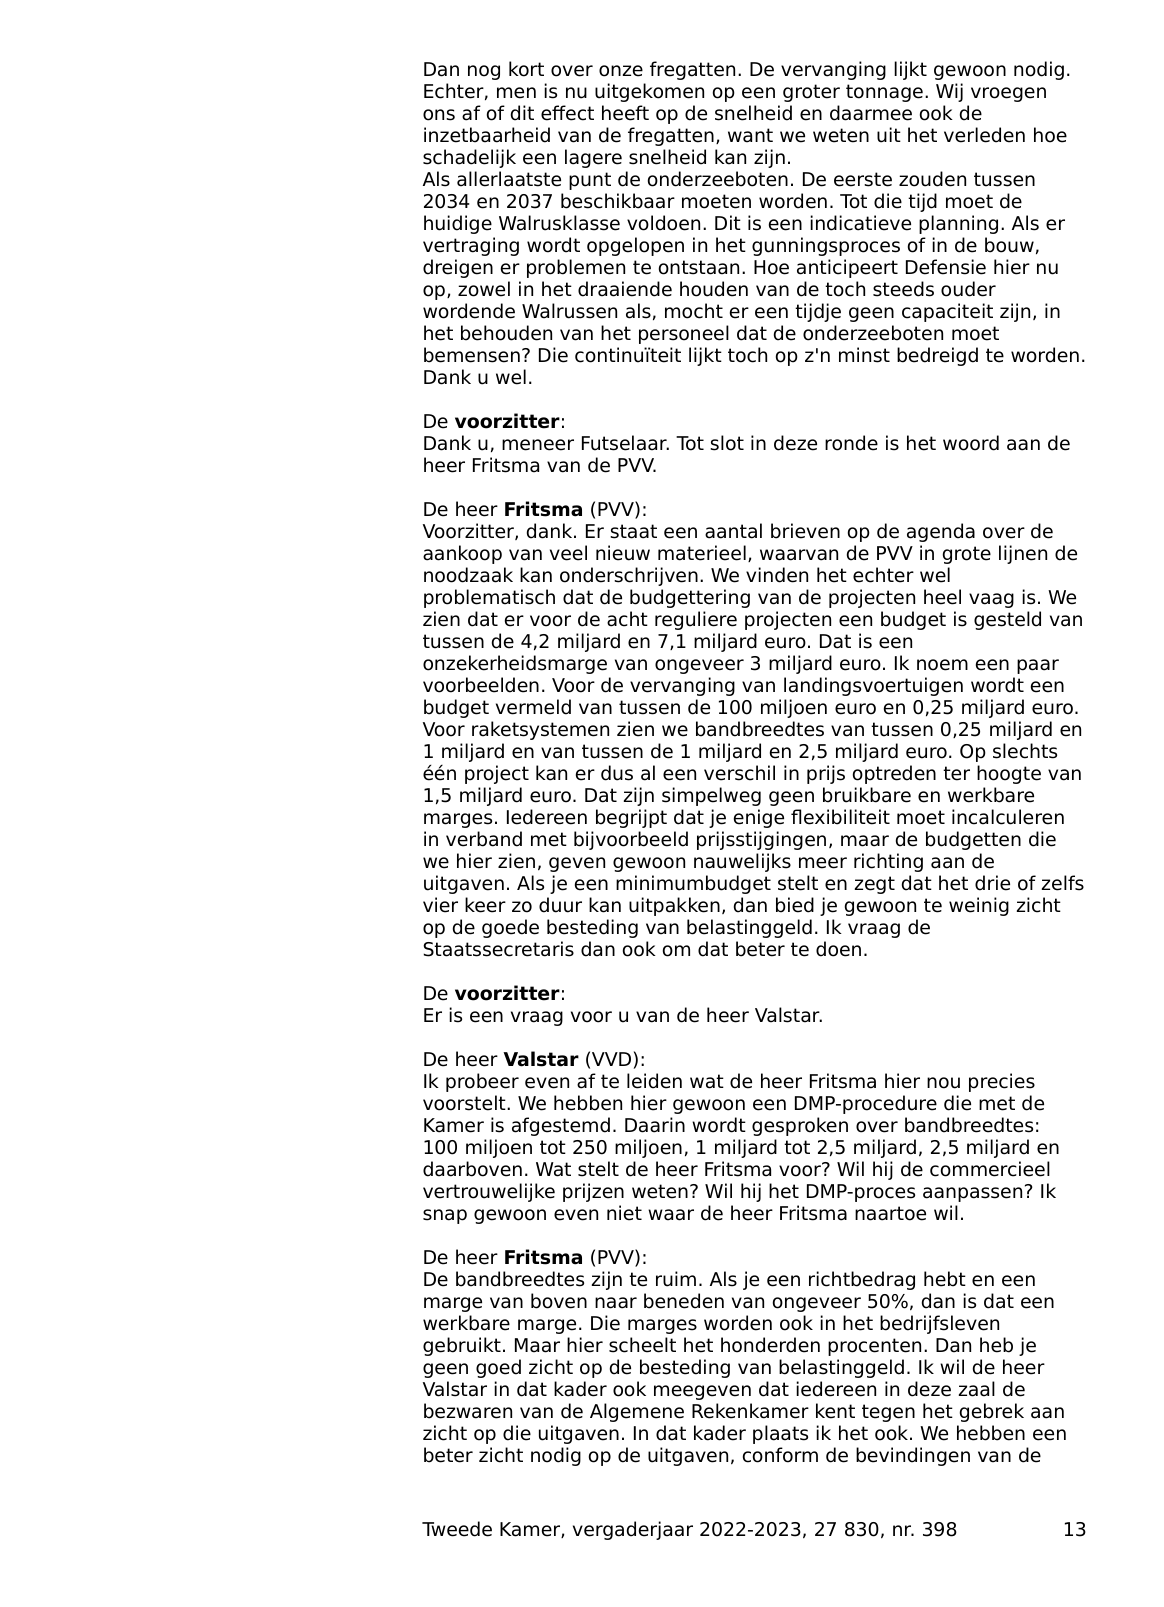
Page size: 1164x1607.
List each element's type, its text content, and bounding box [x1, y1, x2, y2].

text De heer Valstar (VVD): [422, 1049, 1087, 1071]
text Dank u, meneer Futselaar. Tot slot in deze ronde is het woord aan de heer Fritsma van de PVV. [422, 433, 1087, 477]
text De heer Fritsma (PVV): [422, 1247, 1087, 1269]
text De bandbreedtes zijn te ruim. Als je een richtbedrag hebt en een marge van boven naar beneden van ongeveer 50%, dan is dat een werkbare marge. Die marges worden ook in het bedrijfsleven gebruikt. Maar hier scheelt het honderden procenten. Dan heb je geen goed zicht op de besteding van belastinggeld. Ik wil de heer Valstar in dat kader ook meegeven dat iedereen in deze zaal de bezwaren van de Algemene Rekenkamer kent tegen het gebrek aan zicht op die uitgaven. In dat kader plaats ik het ook. We hebben een beter zicht nodig op de uitgaven, conform de bevindingen van de [422, 1269, 1087, 1467]
text Dan nog kort over onze fregatten. De vervanging lijkt gewoon nodig. Echter, men is nu uitgekomen op een groter tonnage. Wij vroegen ons af of dit effect heeft op de snelheid en daarmee ook de inzetbaarheid van de fregatten, want we weten uit het verleden hoe schadelijk een lagere snelheid kan zijn. [422, 59, 1087, 169]
text Er is een vraag voor u van de heer Valstar. [422, 1005, 1087, 1027]
text Als allerlaatste punt de onderzeeboten. De eerste zouden tussen 2034 en 2037 beschikbaar moeten worden. Tot die tijd moet de huidige Walrusklasse voldoen. Dit is een indicatieve planning. Als er vertraging wordt opgelopen in het gunningsproces of in de bouw, dreigen er problemen te ontstaan. Hoe anticipeert Defensie hier nu op, zowel in het draaiende houden van de toch steeds ouder wordende Walrussen als, mocht er een tijdje geen capaciteit zijn, in het behouden van het personeel dat de onderzeeboten moet bemensen? Die continuïteit lijkt toch op z'n minst bedreigd te worden. [422, 169, 1087, 367]
text De voorzitter: [422, 411, 1087, 433]
text Voorzitter, dank. Er staat een aantal brieven op de agenda over de aankoop van veel nieuw materieel, waarvan de PVV in grote lijnen de noodzaak kan onderschrijven. We vinden het echter wel problematisch dat de budgettering van de projecten heel vaag is. We zien dat er voor de acht reguliere projecten een budget is gesteld van tussen de 4,2 miljard en 7,1 miljard euro. Dat is een onzekerheidsmarge van ongeveer 3 miljard euro. Ik noem een paar voorbeelden. Voor de vervanging van landingsvoertuigen wordt een budget vermeld van tussen de 100 miljoen euro en 0,25 miljard euro. Voor raketsystemen zien we bandbreedtes van tussen 0,25 miljard en 1 miljard en van tussen de 1 miljard en 2,5 miljard euro. Op slechts één project kan er dus al een verschil in prijs optreden ter hoogte van 1,5 miljard euro. Dat zijn simpelweg geen bruikbare en werkbare marges. Iedereen begrijpt dat je enige flexibiliteit moet incalculeren in verband met bijvoorbeeld prijsstijgingen, maar de budgetten die we hier zien, geven gewoon nauwelijks meer richting aan de uitgaven. Als je een minimumbudget stelt en zegt dat het drie of zelfs vier keer zo duur kan uitpakken, dan bied je gewoon te weinig zicht op de goede besteding van belastinggeld. Ik vraag de Staatssecretaris dan ook om dat beter te doen. [422, 521, 1087, 961]
text Dank u wel. [422, 367, 1087, 389]
text Ik probeer even af te leiden wat de heer Fritsma hier nou precies voorstelt. We hebben hier gewoon een DMP-procedure die met de Kamer is afgestemd. Daarin wordt gesproken over bandbreedtes: 100 miljoen tot 250 miljoen, 1 miljard tot 2,5 miljard, 2,5 miljard en daarboven. Wat stelt de heer Fritsma voor? Wil hij de commercieel vertrouwelijke prijzen weten? Wil hij het DMP-proces aanpassen? Ik snap gewoon even niet waar de heer Fritsma naartoe wil. [422, 1071, 1087, 1225]
text De voorzitter: [422, 983, 1087, 1005]
text De heer Fritsma (PVV): [422, 499, 1087, 521]
